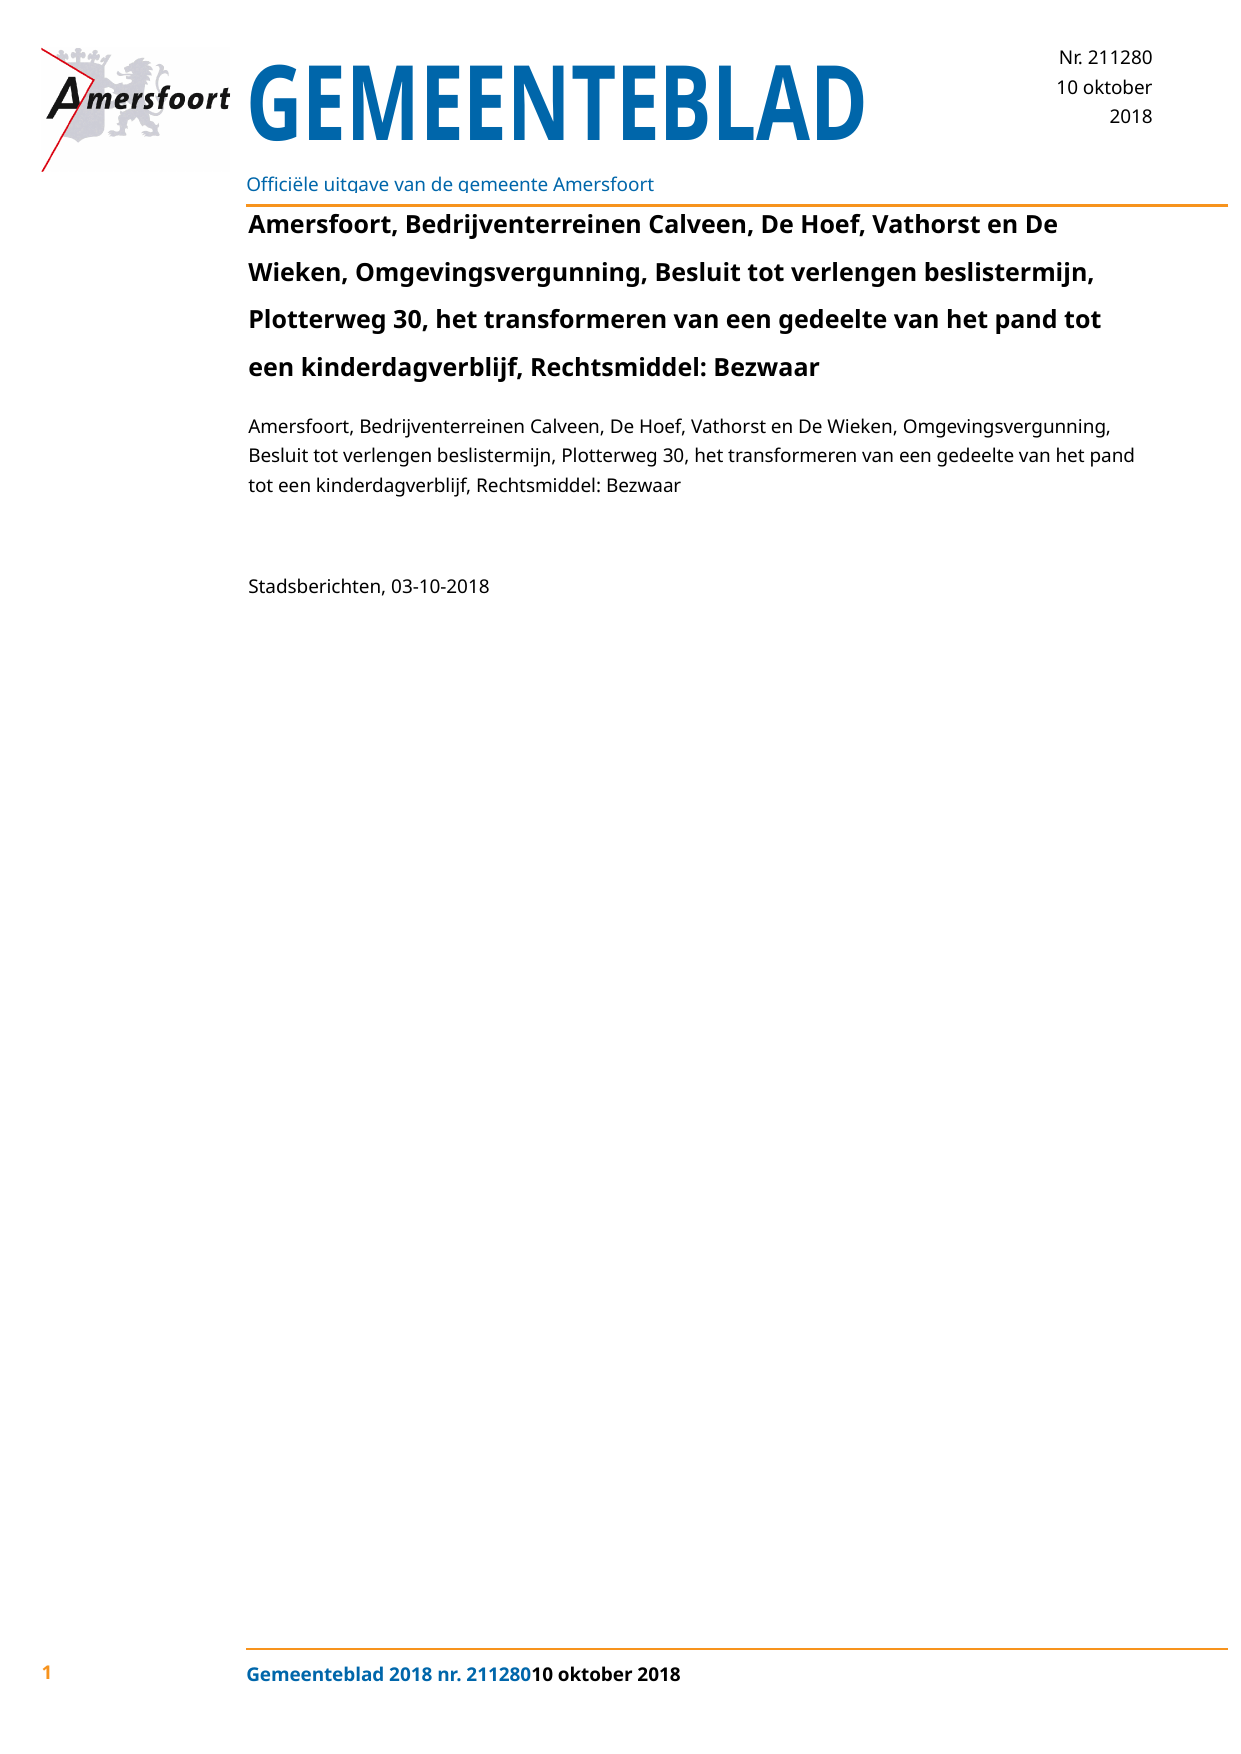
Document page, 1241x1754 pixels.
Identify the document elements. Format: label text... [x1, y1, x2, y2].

text Stadsberichten, 03-10-2018 [248, 573, 1152, 599]
picture [41, 47, 231, 172]
text Amersfoort, Bedrijventerreinen Calveen, De Hoef, Vathorst en De Wieken, Omgevingsvergunning, Besluit tot verlengen beslistermijn, Plotterweg 30, het transformeren van een gedeelte van het pand tot een kinderdagverblijf, Rechtsmiddel: Bezwaar [248, 413, 1152, 498]
text Amersfoort, Bedrijventerreinen Calveen, De Hoef, Vathorst en De Wieken, Omgevingsvergunning, Besluit tot verlengen beslistermijn, Plotterweg 30, het transformeren van een gedeelte van het pand tot een kinderdagverblijf, Rechtsmiddel: Bezwaar [248, 207, 1152, 384]
